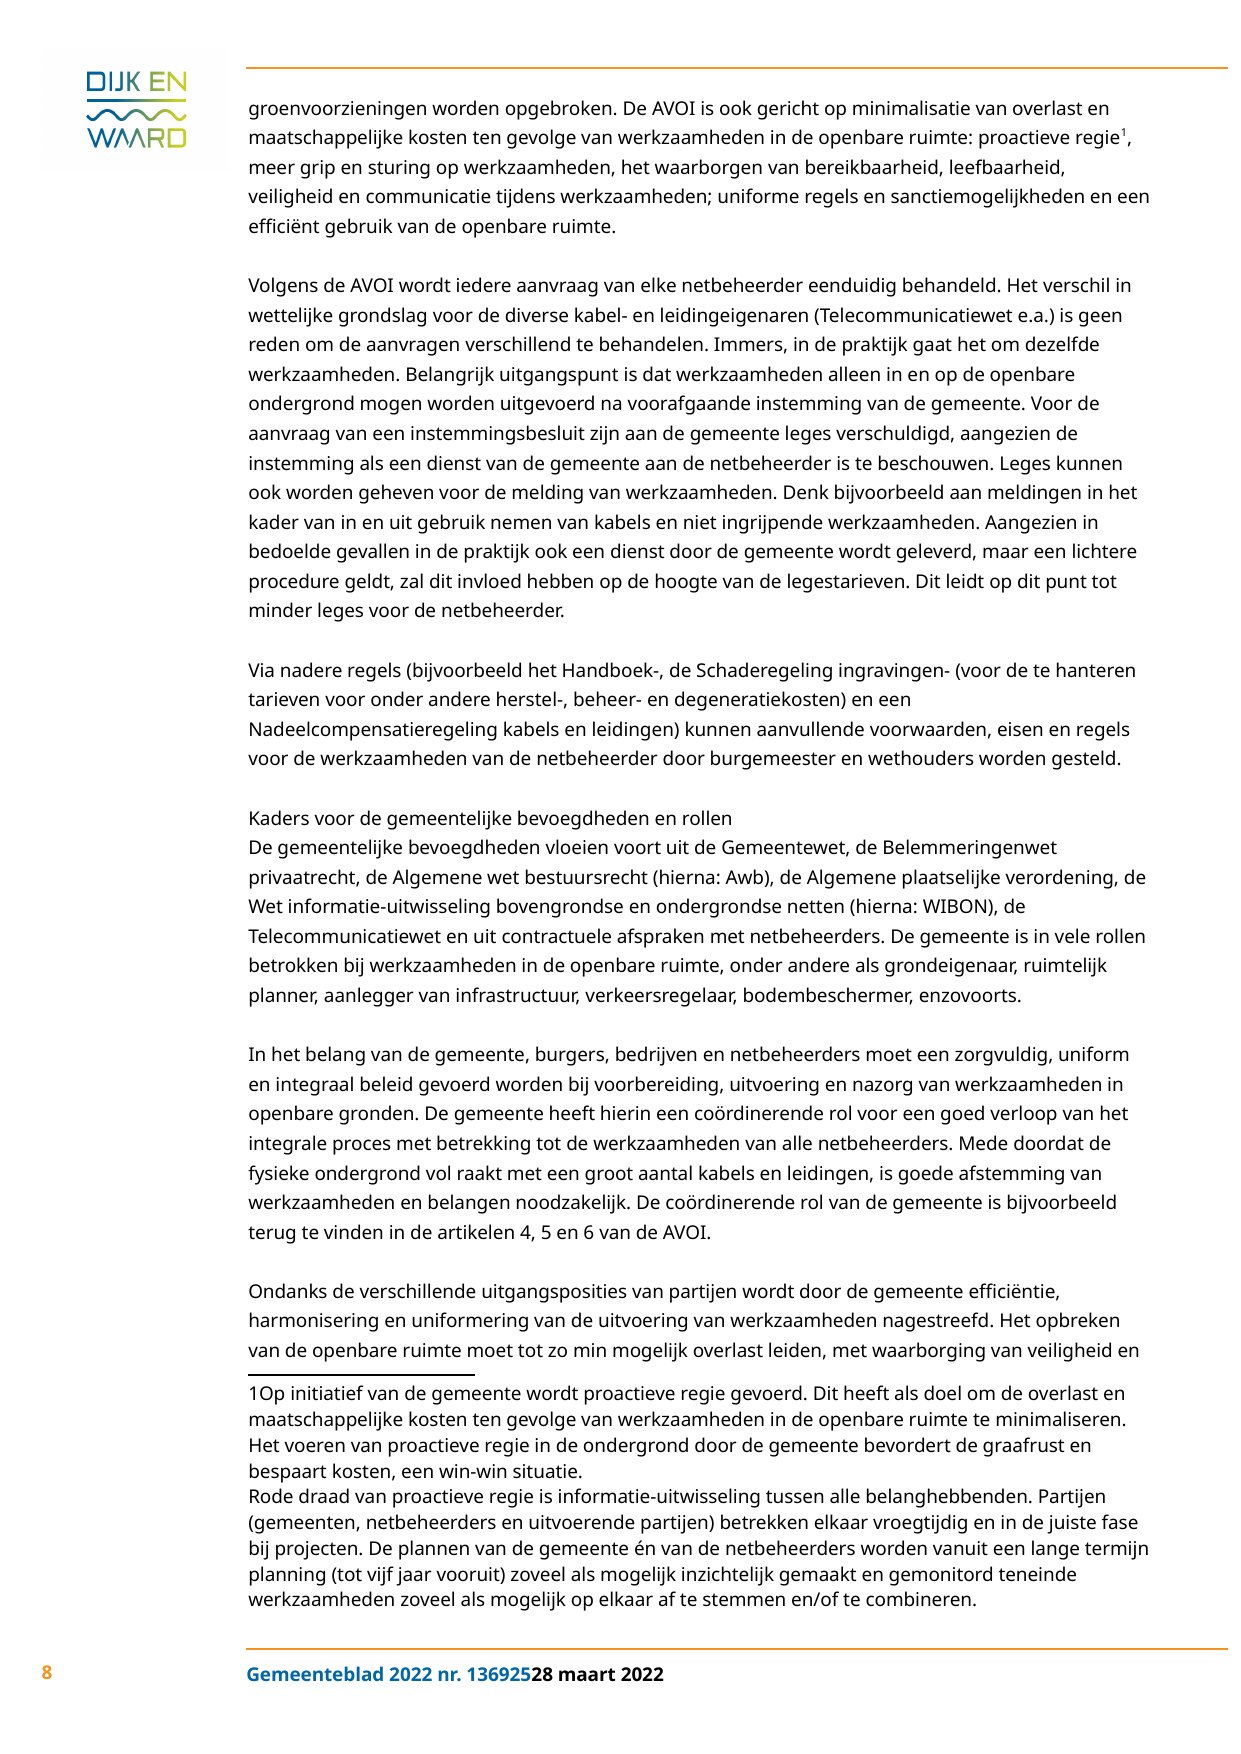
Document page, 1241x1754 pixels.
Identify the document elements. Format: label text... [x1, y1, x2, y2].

text Rode draad van proactieve regie is informatie-uitwisseling tussen alle belanghebbenden. Partijen (gemeenten, netbeheerders en uitvoerende partijen) betrekken elkaar vroegtijdig en in de juiste fase bij projecten. De plannen van de gemeente én van de netbeheerders worden vanuit een lange termijn planning (tot vijf jaar vooruit) zoveel als mogelijk inzichtelijk gemaakt en gemonitord teneinde werkzaamheden zoveel als mogelijk op elkaar af te stemmen en/of te combineren. [248, 1483, 1152, 1612]
text De gemeentelijke bevoegdheden vloeien voort uit de Gemeentewet, de Belemmeringenwet privaatrecht, de Algemene wet bestuursrecht (hierna: Awb), de Algemene plaatselijke verordening, de Wet informatie-uitwisseling bovengrondse en ondergrondse netten (hierna: WIBON), de Telecommunicatiewet en uit contractuele afspraken met netbeheerders. De gemeente is in vele rollen betrokken bij werkzaamheden in de openbare ruimte, onder andere als grondeigenaar, ruimtelijk planner, aanlegger van infrastructuur, verkeersregelaar, bodembeschermer, enzovoorts. [248, 834, 1152, 1008]
picture [41, 47, 231, 172]
text groenvoorzieningen worden opgebroken. De AVOI is ook gericht op minimalisatie van overlast en maatschappelijke kosten ten gevolge van werkzaamheden in de openbare ruimte: proactieve regie, meer grip en sturing op werkzaamheden, het waarborgen van bereikbaarheid, leefbaarheid, veiligheid en communicatie tijdens werkzaamheden; uniforme regels en sanctiemogelijkheden en een efficiënt gebruik van de openbare ruimte. [248, 95, 1152, 239]
text Op initiatief van de gemeente wordt proactieve regie gevoerd. Dit heeft als doel om de overlast en maatschappelijke kosten ten gevolge van werkzaamheden in de openbare ruimte te minimaliseren. Het voeren van proactieve regie in de ondergrond door de gemeente bevordert de graafrust en bespaart kosten, een win-win situatie. [248, 1381, 1152, 1483]
text Volgens de AVOI wordt iedere aanvraag van elke netbeheerder eenduidig behandeld. Het verschil in wettelijke grondslag voor de diverse kabel- en leidingeigenaren (Telecommunicatiewet e.a.) is geen reden om de aanvragen verschillend te behandelen. Immers, in de praktijk gaat het om dezelfde werkzaamheden. Belangrijk uitgangspunt is dat werkzaamheden alleen in en op de openbare ondergrond mogen worden uitgevoerd na voorafgaande instemming van de gemeente. Voor de aanvraag van een instemmingsbesluit zijn aan de gemeente leges verschuldigd, aangezien de instemming als een dienst van de gemeente aan de netbeheerder is te beschouwen. Leges kunnen ook worden geheven voor de melding van werkzaamheden. Denk bijvoorbeeld aan meldingen in het kader van in en uit gebruik nemen van kabels en niet ingrijpende werkzaamheden. Aangezien in bedoelde gevallen in de praktijk ook een dienst door de gemeente wordt geleverd, maar een lichtere procedure geldt, zal dit invloed hebben op de hoogte van de legestarieven. Dit leidt op dit punt tot minder leges voor de netbeheerder. [248, 272, 1152, 623]
text In het belang van de gemeente, burgers, bedrijven en netbeheerders moet een zorgvuldig, uniform en integraal beleid gevoerd worden bij voorbereiding, uitvoering en nazorg van werkzaamheden in openbare gronden. De gemeente heeft hierin een coördinerende rol voor een goed verloop van het integrale proces met betrekking tot de werkzaamheden van alle netbeheerders. Mede doordat de fysieke ondergrond vol raakt met een groot aantal kabels en leidingen, is goede afstemming van werkzaamheden en belangen noodzakelijk. De coördinerende rol van de gemeente is bijvoorbeeld terug te vinden in de artikelen 4, 5 en 6 van de AVOI. [248, 1041, 1152, 1245]
text Via nadere regels (bijvoorbeeld het Handboek-, de Schaderegeling ingravingen- (voor de te hanteren tarieven voor onder andere herstel-, beheer- en degeneratiekosten) en een Nadeelcompensatieregeling kabels en leidingen) kunnen aanvullende voorwaarden, eisen en regels voor de werkzaamheden van de netbeheerder door burgemeester en wethouders worden gesteld. [248, 657, 1152, 771]
text Ondanks de verschillende uitgangsposities van partijen wordt door de gemeente efficiëntie, harmonisering en uniformering van de uitvoering van werkzaamheden nagestreefd. Het opbreken van de openbare ruimte moet tot zo min mogelijk overlast leiden, met waarborging van veiligheid en [248, 1278, 1152, 1363]
text Kaders voor de gemeentelijke bevoegdheden en rollen [248, 805, 1152, 831]
